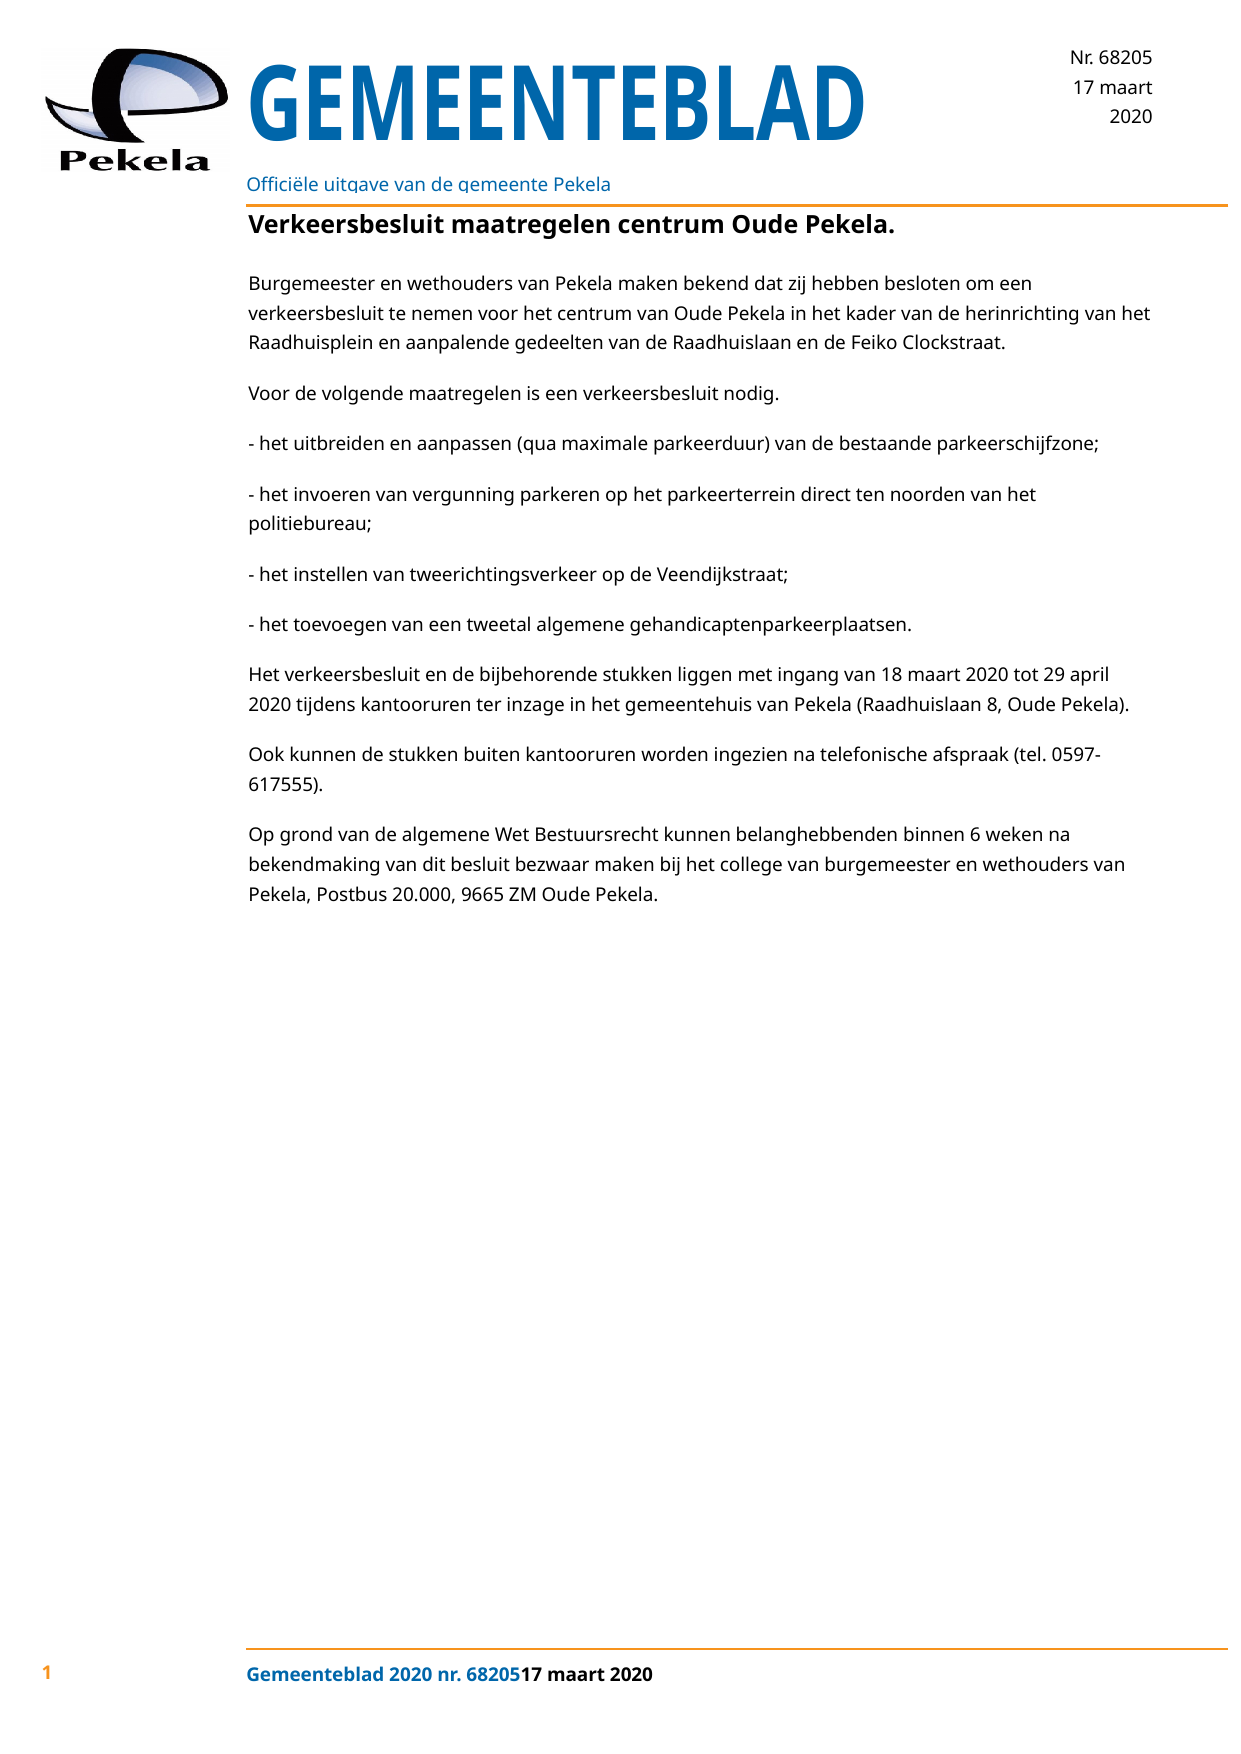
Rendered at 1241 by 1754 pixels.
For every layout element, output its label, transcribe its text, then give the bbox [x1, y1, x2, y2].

text - het toevoegen van een tweetal algemene gehandicaptenparkeerplaatsen. [248, 611, 1152, 637]
text Burgemeester en wethouders van Pekela maken bekend dat zij hebben besloten om een verkeersbesluit te nemen voor het centrum van Oude Pekela in het kader van de herinrichting van het Raadhuisplein en aanpalende gedeelten van de Raadhuislaan en de Feiko Clockstraat. [248, 270, 1152, 355]
text - het instellen van tweerichtingsverkeer op de Veendijkstraat; [248, 561, 1152, 586]
text Voor de volgende maatregelen is een verkeersbesluit nodig. [248, 380, 1152, 406]
text - het uitbreiden en aanpassen (qua maximale parkeerduur) van de bestaande parkeerschijfzone; [248, 430, 1152, 456]
text Ook kunnen de stukken buiten kantooruren worden ingezien na telefonische afspraak (tel. 0597-617555). [248, 742, 1152, 797]
text Het verkeersbesluit en de bijbehorende stukken liggen met ingang van 18 maart 2020 tot 29 april 2020 tijdens kantooruren ter inzage in het gemeentehuis van Pekela (Raadhuislaan 8, Oude Pekela). [248, 662, 1152, 717]
picture [41, 47, 231, 172]
text Op grond van de algemene Wet Bestuursrecht kunnen belanghebbenden binnen 6 weken na bekendmaking van dit besluit bezwaar maken bij het college van burgemeester en wethouders van Pekela, Postbus 20.000, 9665 ZM Oude Pekela. [248, 822, 1152, 906]
text Verkeersbesluit maatregelen centrum Oude Pekela. [248, 207, 1152, 241]
text - het invoeren van vergunning parkeren op het parkeerterrein direct ten noorden van het politiebureau; [248, 481, 1152, 536]
